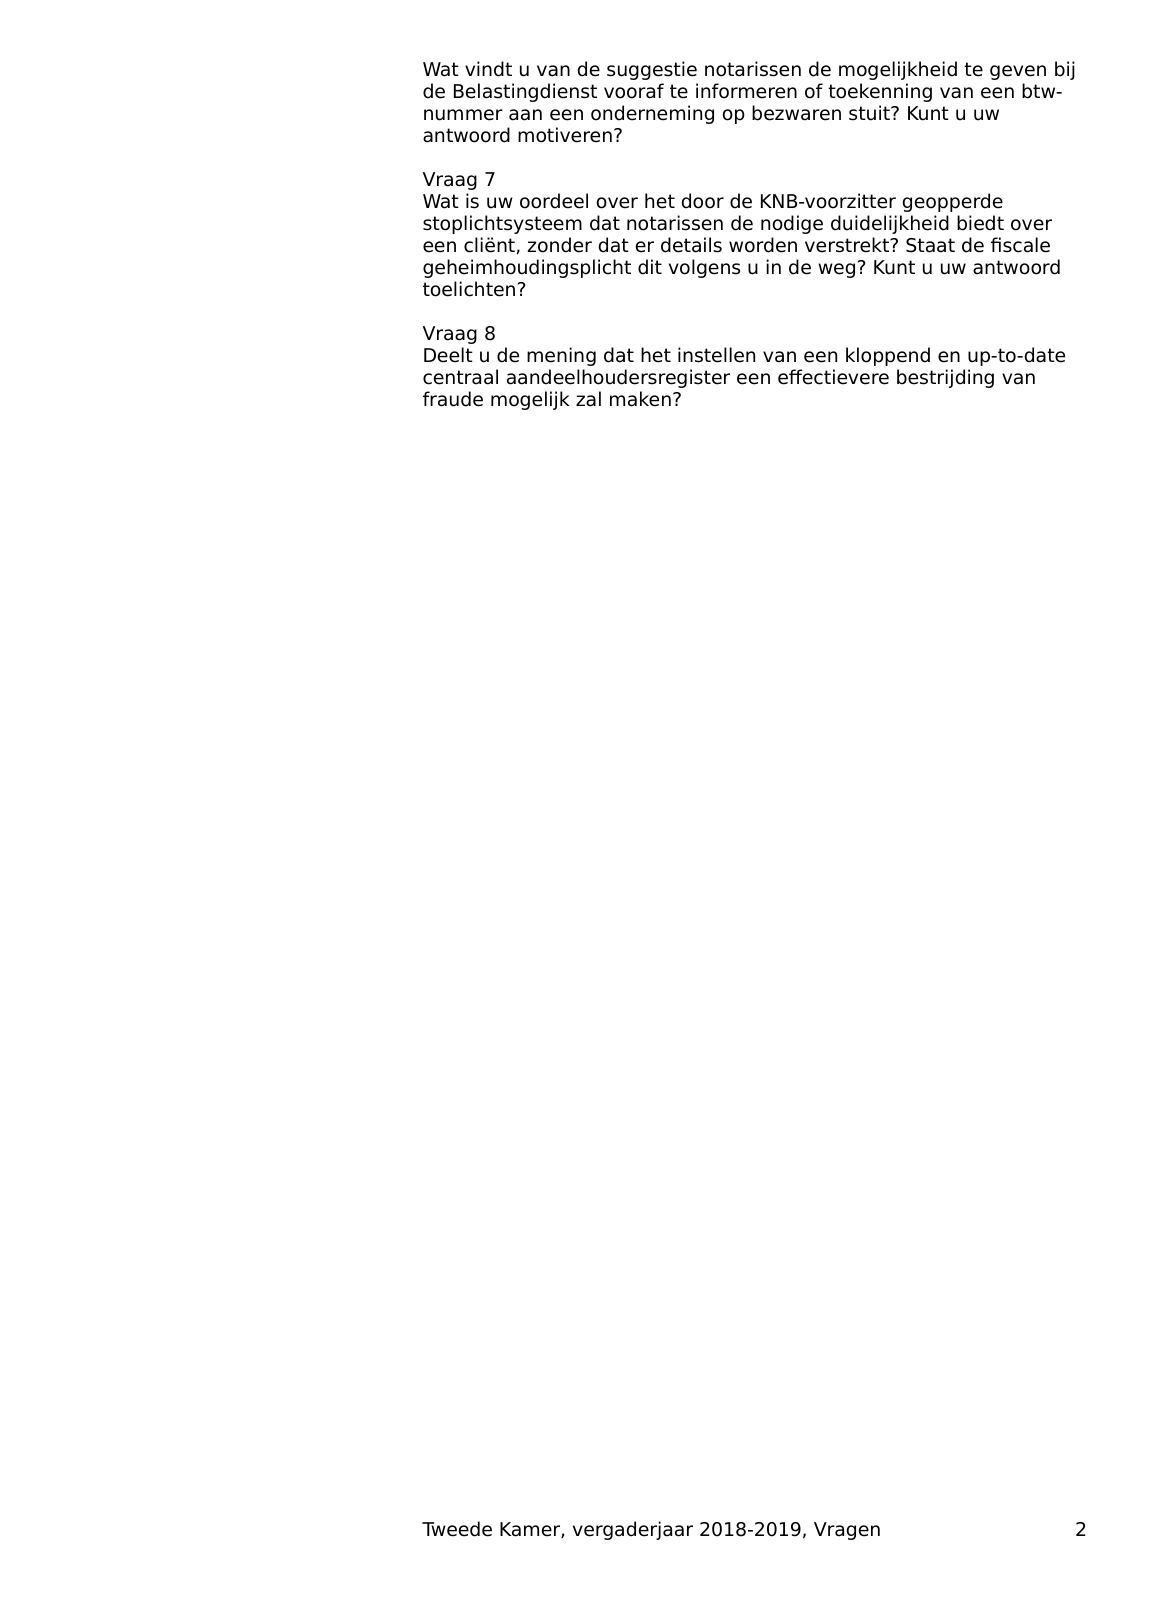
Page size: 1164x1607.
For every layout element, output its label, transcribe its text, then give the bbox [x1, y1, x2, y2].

text Deelt u de mening dat het instellen van een kloppend en up-to-date centraal aandeelhoudersregister een effectievere bestrijding van fraude mogelijk zal maken? [422, 345, 1087, 411]
text Wat vindt u van de suggestie notarissen de mogelijkheid te geven bij de Belastingdienst vooraf te informeren of toekenning van een btw-nummer aan een onderneming op bezwaren stuit? Kunt u uw antwoord motiveren? [422, 59, 1087, 147]
text Vraag 8 [422, 323, 1087, 345]
text Wat is uw oordeel over het door de KNB-voorzitter geopperde stoplichtsysteem dat notarissen de nodige duidelijkheid biedt over een cliënt, zonder dat er details worden verstrekt? Staat de fiscale geheimhoudingsplicht dit volgens u in de weg? Kunt u uw antwoord toelichten? [422, 191, 1087, 301]
text Vraag 7 [422, 169, 1087, 191]
